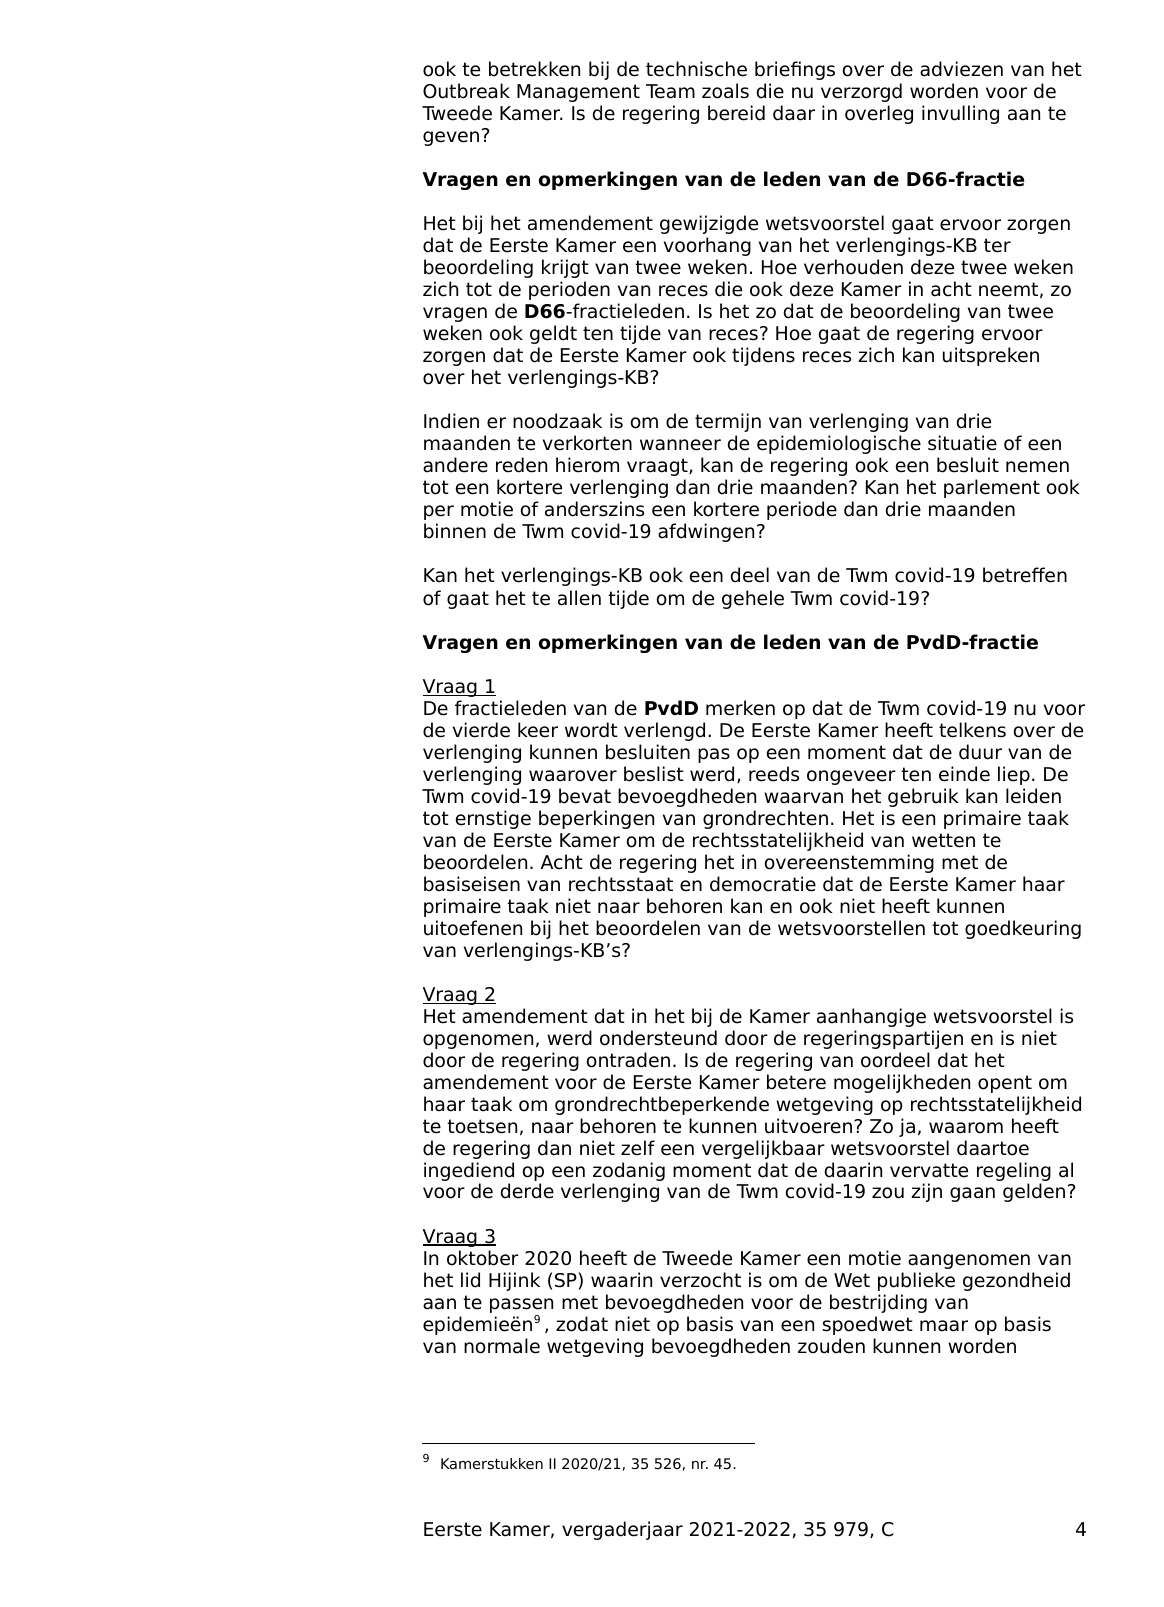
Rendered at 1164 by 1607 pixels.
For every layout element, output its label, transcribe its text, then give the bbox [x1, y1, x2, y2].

text De fractieleden van de PvdD merken op dat de Twm covid-19 nu voor de vierde keer wordt verlengd. De Eerste Kamer heeft telkens over de verlenging kunnen besluiten pas op een moment dat de duur van de verlenging waarover beslist werd, reeds ongeveer ten einde liep. De Twm covid-19 bevat bevoegdheden waarvan het gebruik kan leiden tot ernstige beperkingen van grondrechten. Het is een primaire taak van de Eerste Kamer om de rechtsstatelijkheid van wetten te beoordelen. Acht de regering het in overeenstemming met de basiseisen van rechtsstaat en democratie dat de Eerste Kamer haar primaire taak niet naar behoren kan en ook niet heeft kunnen uitoefenen bij het beoordelen van de wetsvoorstellen tot goedkeuring van verlengings-KB’s? [422, 698, 1087, 961]
text Kamerstukken II 2020/21, 35 526, nr. 45. [422, 1452, 1087, 1474]
text Vraag 3 [422, 1226, 1087, 1248]
text Vraag 2 [422, 984, 1087, 1006]
text Kan het verlengings-KB ook een deel van de Twm covid-19 betreffen of gaat het te allen tijde om de gehele Twm covid-19? [422, 565, 1087, 609]
subtitle Vragen en opmerkingen van de leden van de PvdD-fractie [422, 632, 1087, 653]
text Het bij het amendement gewijzigde wetsvoorstel gaat ervoor zorgen dat de Eerste Kamer een voorhang van het verlengings-KB ter beoordeling krijgt van twee weken. Hoe verhouden deze twee weken zich tot de perioden van reces die ook deze Kamer in acht neemt, zo vragen de D66-fractieleden. Is het zo dat de beoordeling van twee weken ook geldt ten tijde van reces? Hoe gaat de regering ervoor zorgen dat de Eerste Kamer ook tijdens reces zich kan uitspreken over het verlengings-KB? [422, 213, 1087, 389]
text ook te betrekken bij de technische briefings over de adviezen van het Outbreak Management Team zoals die nu verzorgd worden voor de Tweede Kamer. Is de regering bereid daar in overleg invulling aan te geven? [422, 59, 1087, 147]
subtitle Vragen en opmerkingen van de leden van de D66-fractie [422, 169, 1087, 191]
text In oktober 2020 heeft de Tweede Kamer een motie aangenomen van het lid Hijink (SP) waarin verzocht is om de Wet publieke gezondheid aan te passen met bevoegdheden voor de bestrijding van epidemieën, zodat niet op basis van een spoedwet maar op basis van normale wetgeving bevoegdheden zouden kunnen worden [422, 1248, 1087, 1357]
text Het amendement dat in het bij de Kamer aanhangige wetsvoorstel is opgenomen, werd ondersteund door de regeringspartijen en is niet door de regering ontraden. Is de regering van oordeel dat het amendement voor de Eerste Kamer betere mogelijkheden opent om haar taak om grondrechtbeperkende wetgeving op rechtsstatelijkheid te toetsen, naar behoren te kunnen uitvoeren? Zo ja, waarom heeft de regering dan niet zelf een vergelijkbaar wetsvoorstel daartoe ingediend op een zodanig moment dat de daarin vervatte regeling al voor de derde verlenging van de Twm covid-19 zou zijn gaan gelden? [422, 1006, 1087, 1203]
text Indien er noodzaak is om de termijn van verlenging van drie maanden te verkorten wanneer de epidemiologische situatie of een andere reden hierom vraagt, kan de regering ook een besluit nemen tot een kortere verlenging dan drie maanden? Kan het parlement ook per motie of anderszins een kortere periode dan drie maanden binnen de Twm covid-19 afdwingen? [422, 411, 1087, 543]
text Vraag 1 [422, 676, 1087, 698]
